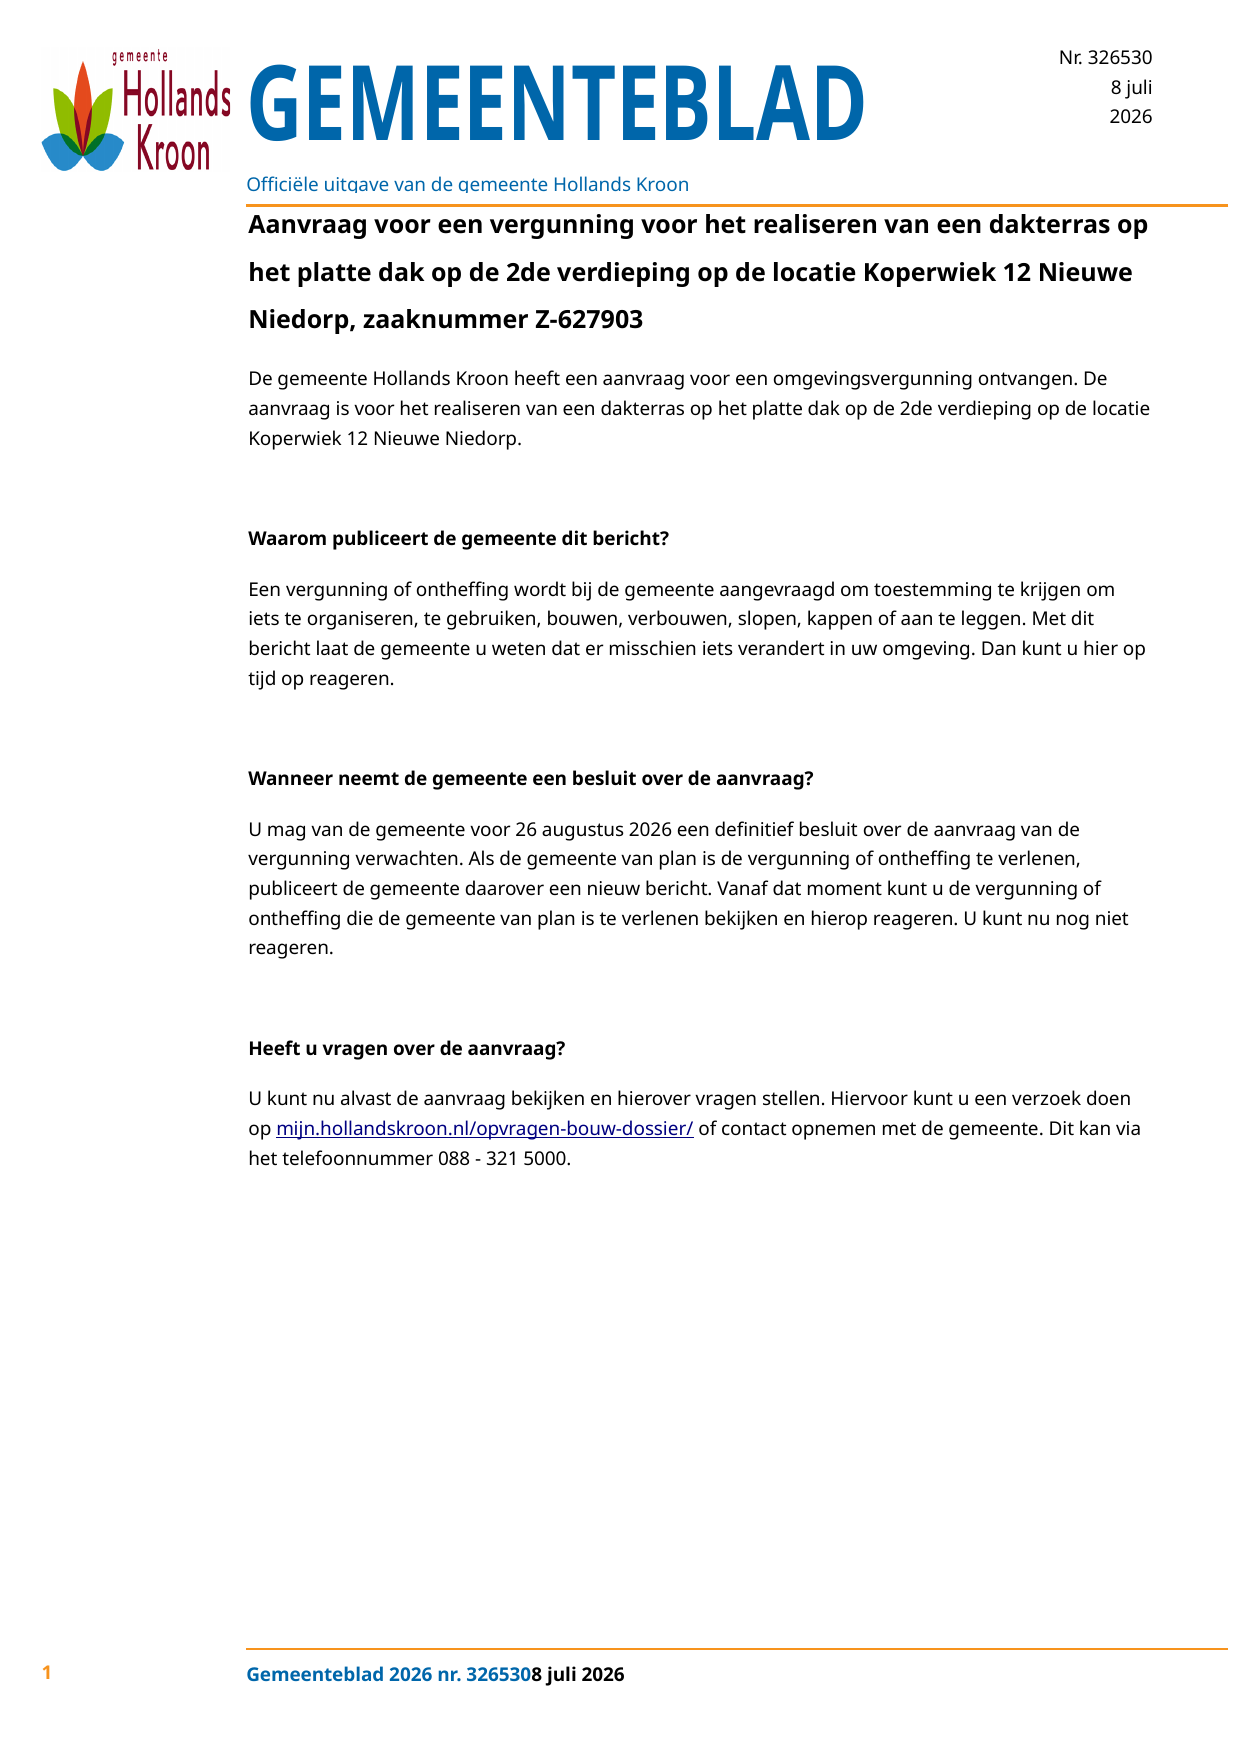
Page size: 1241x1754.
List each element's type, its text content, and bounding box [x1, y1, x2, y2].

text Wanneer neemt de gemeente een besluit over de aanvraag? [248, 766, 1152, 791]
text Waarom publiceert de gemeente dit bericht? [248, 526, 1152, 551]
text U mag van de gemeente voor 26 augustus 2026 een definitief besluit over de aanvraag van de vergunning verwachten. Als de gemeente van plan is de vergunning of ontheffing te verlenen, publiceert de gemeente daarover een nieuw bericht. Vanaf dat moment kunt u de vergunning of ontheffing die de gemeente van plan is te verlenen bekijken en hierop reageren. U kunt nu nog niet reageren. [248, 816, 1152, 960]
text Een vergunning of ontheffing wordt bij de gemeente aangevraagd om toestemming te krijgen om iets te organiseren, te gebruiken, bouwen, verbouwen, slopen, kappen of aan te leggen. Met dit bericht laat de gemeente u weten dat er misschien iets verandert in uw omgeving. Dan kunt u hier op tijd op reageren. [248, 576, 1152, 690]
text U kunt nu alvast de aanvraag bekijken en hierover vragen stellen. Hiervoor kunt u een verzoek doen op mijn.hollandskroon.nl/opvragen-bouw-dossier/ of contact opnemen met de gemeente. Dit kan via het telefoonnummer 088 - 321 5000. [248, 1086, 1152, 1170]
picture [41, 47, 231, 172]
text De gemeente Hollands Kroon heeft een aanvraag voor een omgevingsvergunning ontvangen. De aanvraag is voor het realiseren van een dakterras op het platte dak op de 2de verdieping op de locatie Koperwiek 12 Nieuwe Niedorp. [248, 366, 1152, 450]
text Aanvraag voor een vergunning voor het realiseren van een dakterras op het platte dak op de 2de verdieping op de locatie Koperwiek 12 Nieuwe Niedorp, zaaknummer Z-627903 [248, 207, 1152, 336]
text Heeft u vragen over de aanvraag? [248, 1035, 1152, 1061]
